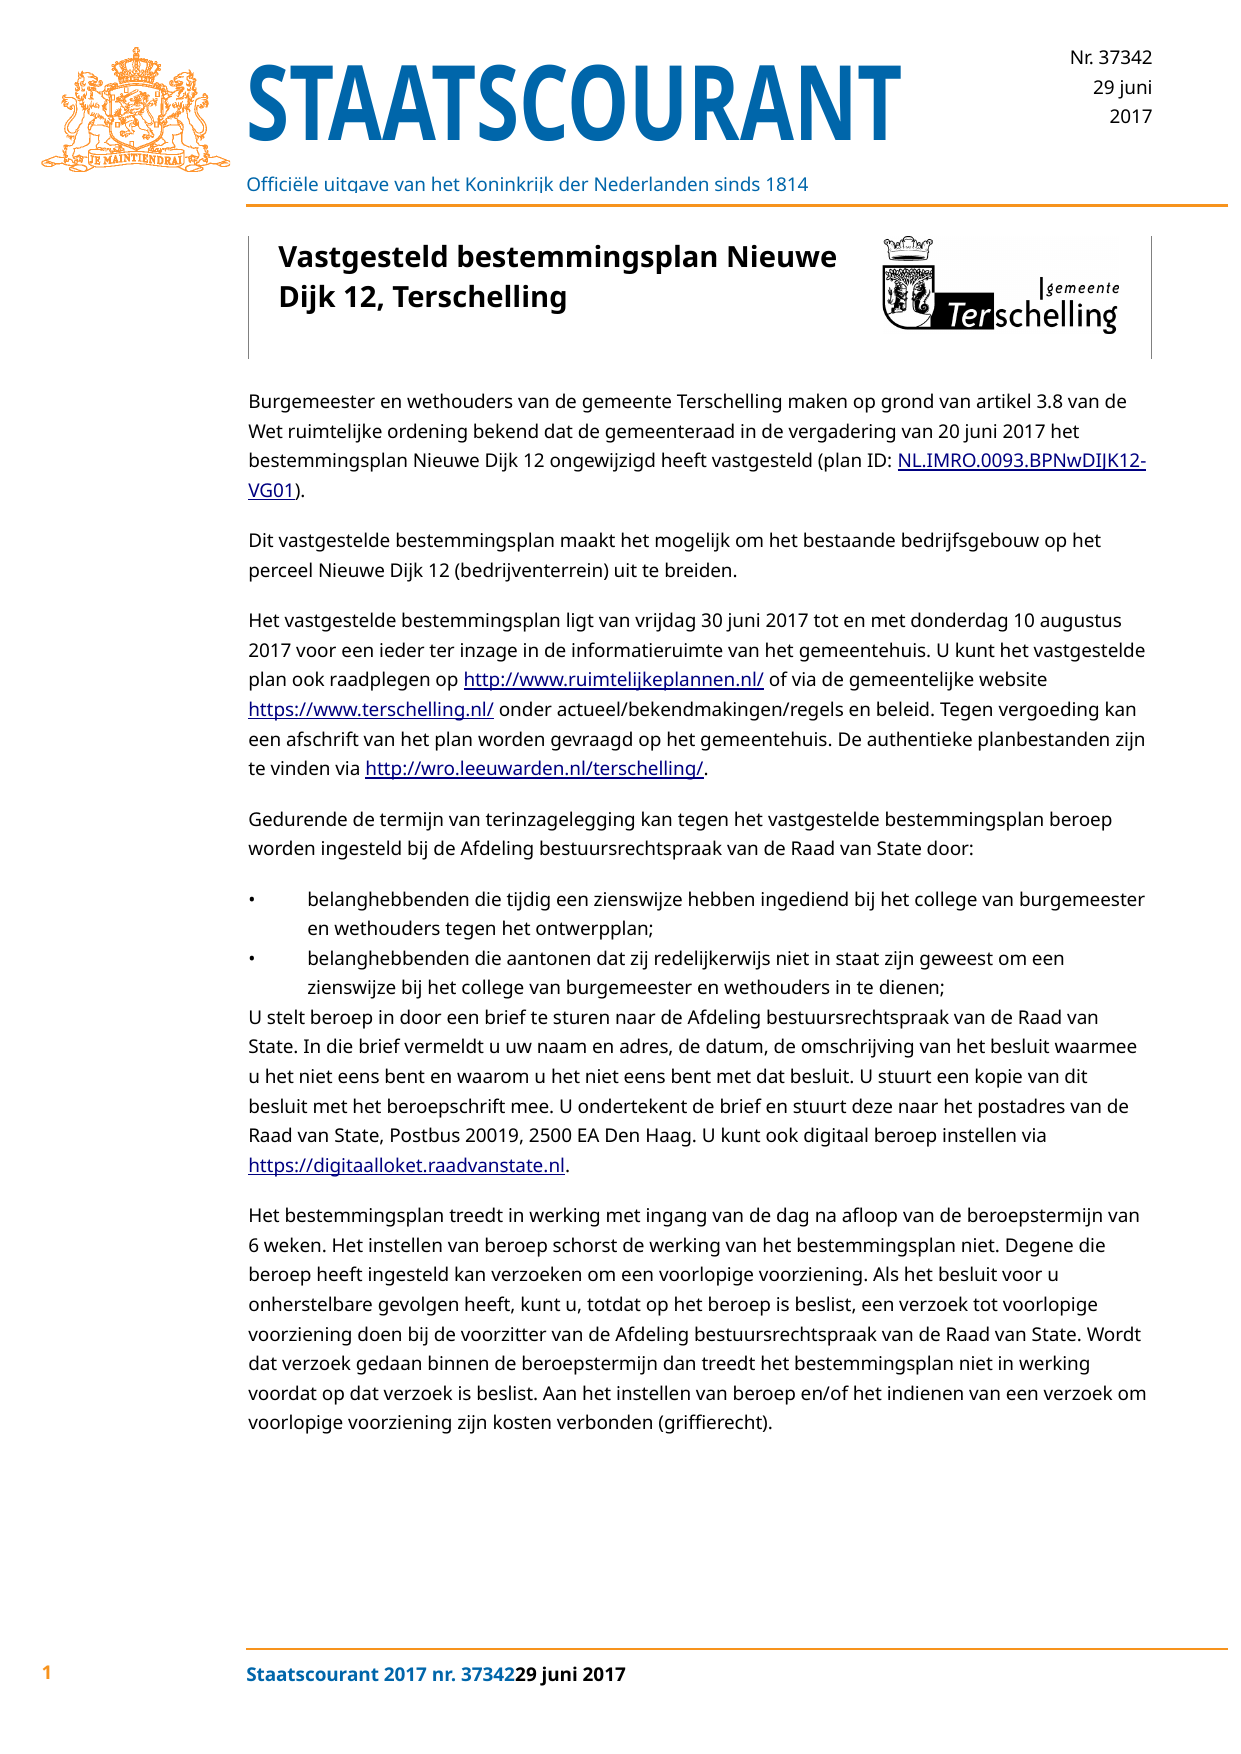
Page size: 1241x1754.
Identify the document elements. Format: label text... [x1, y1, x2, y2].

list belanghebbenden die tijdig een zienswijze hebben ingediend bij het college van burgemeester en wethouders tegen het ontwerpplan; [248, 886, 1152, 941]
text Burgemeester en wethouders van de gemeente Terschelling maken op grond van artikel 3.8 van de Wet ruimtelijke ordening bekend dat de gemeenteraad in de vergadering van 20 juni 2017 het bestemmingsplan Nieuwe Dijk 12 ongewijzigd heeft vastgesteld (plan ID: NL.IMRO.0093.BPNwDIJK12-VG01). [248, 388, 1152, 503]
table_header [850, 236, 1151, 359]
text Dit vastgestelde bestemmingsplan maakt het mogelijk om het bestaande bedrijfsgebouw op het perceel Nieuwe Dijk 12 (bedrijventerrein) uit te breiden. [248, 527, 1152, 583]
text U stelt beroep in door een brief te sturen naar de Afdeling bestuursrechtspraak van de Raad van State. In die brief vermeldt u uw naam en adres, de datum, de omschrijving van het besluit waarmee u het niet eens bent en waarom u het niet eens bent met dat besluit. U stuurt een kopie van dit besluit met het beroepschrift mee. U ondertekent de brief en stuurt deze naar het postadres van de Raad van State, Postbus 20019, 2500 EA Den Haag. U kunt ook digitaal beroep instellen via https://digitaalloket.raadvanstate.nl. [248, 1004, 1152, 1178]
list belanghebbenden die aantonen dat zij redelijkerwijs niet in staat zijn geweest om een zienswijze bij het college van burgemeester en wethouders in te dienen; [248, 945, 1152, 1000]
text Het vastgestelde bestemmingsplan ligt van vrijdag 30 juni 2017 tot en met donderdag 10 augustus 2017 voor een ieder ter inzage in de informatieruimte van het gemeentehuis. U kunt het vastgestelde plan ook raadplegen op http://www.ruimtelijkeplannen.nl/ of via de gemeentelijke website https://www.terschelling.nl/ onder actueel/bekendmakingen/regels en beleid. Tegen vergoeding kan een afschrift van het plan worden gevraagd op het gemeentehuis. De authentieke planbestanden zijn te vinden via http://wro.leeuwarden.nl/terschelling/. [248, 607, 1152, 781]
text Gedurende de termijn van terinzagelegging kan tegen het vastgestelde bestemmingsplan beroep worden ingesteld bij de Afdeling bestuursrechtspraak van de Raad van State door: [248, 806, 1152, 861]
picture [41, 47, 231, 172]
picture [882, 236, 1119, 334]
table_header Vastgesteld bestemmingsplan Nieuwe Dijk 12, Terschelling [249, 236, 850, 359]
text Het bestemmingsplan treedt in werking met ingang van de dag na afloop van de beroepstermijn van 6 weken. Het instellen van beroep schorst de werking van het bestemmingsplan niet. Degene die beroep heeft ingesteld kan verzoeken om een voorlopige voorziening. Als het besluit voor u onherstelbare gevolgen heeft, kunt u, totdat op het beroep is beslist, een verzoek tot voorlopige voorziening doen bij de voorzitter van de Afdeling bestuursrechtspraak van de Raad van State. Wordt dat verzoek gedaan binnen de beroepstermijn dan treedt het bestemmingsplan niet in werking voordat op dat verzoek is beslist. Aan het instellen van beroep en/of het indienen van een verzoek om voorlopige voorziening zijn kosten verbonden (griffierecht). [248, 1202, 1152, 1435]
